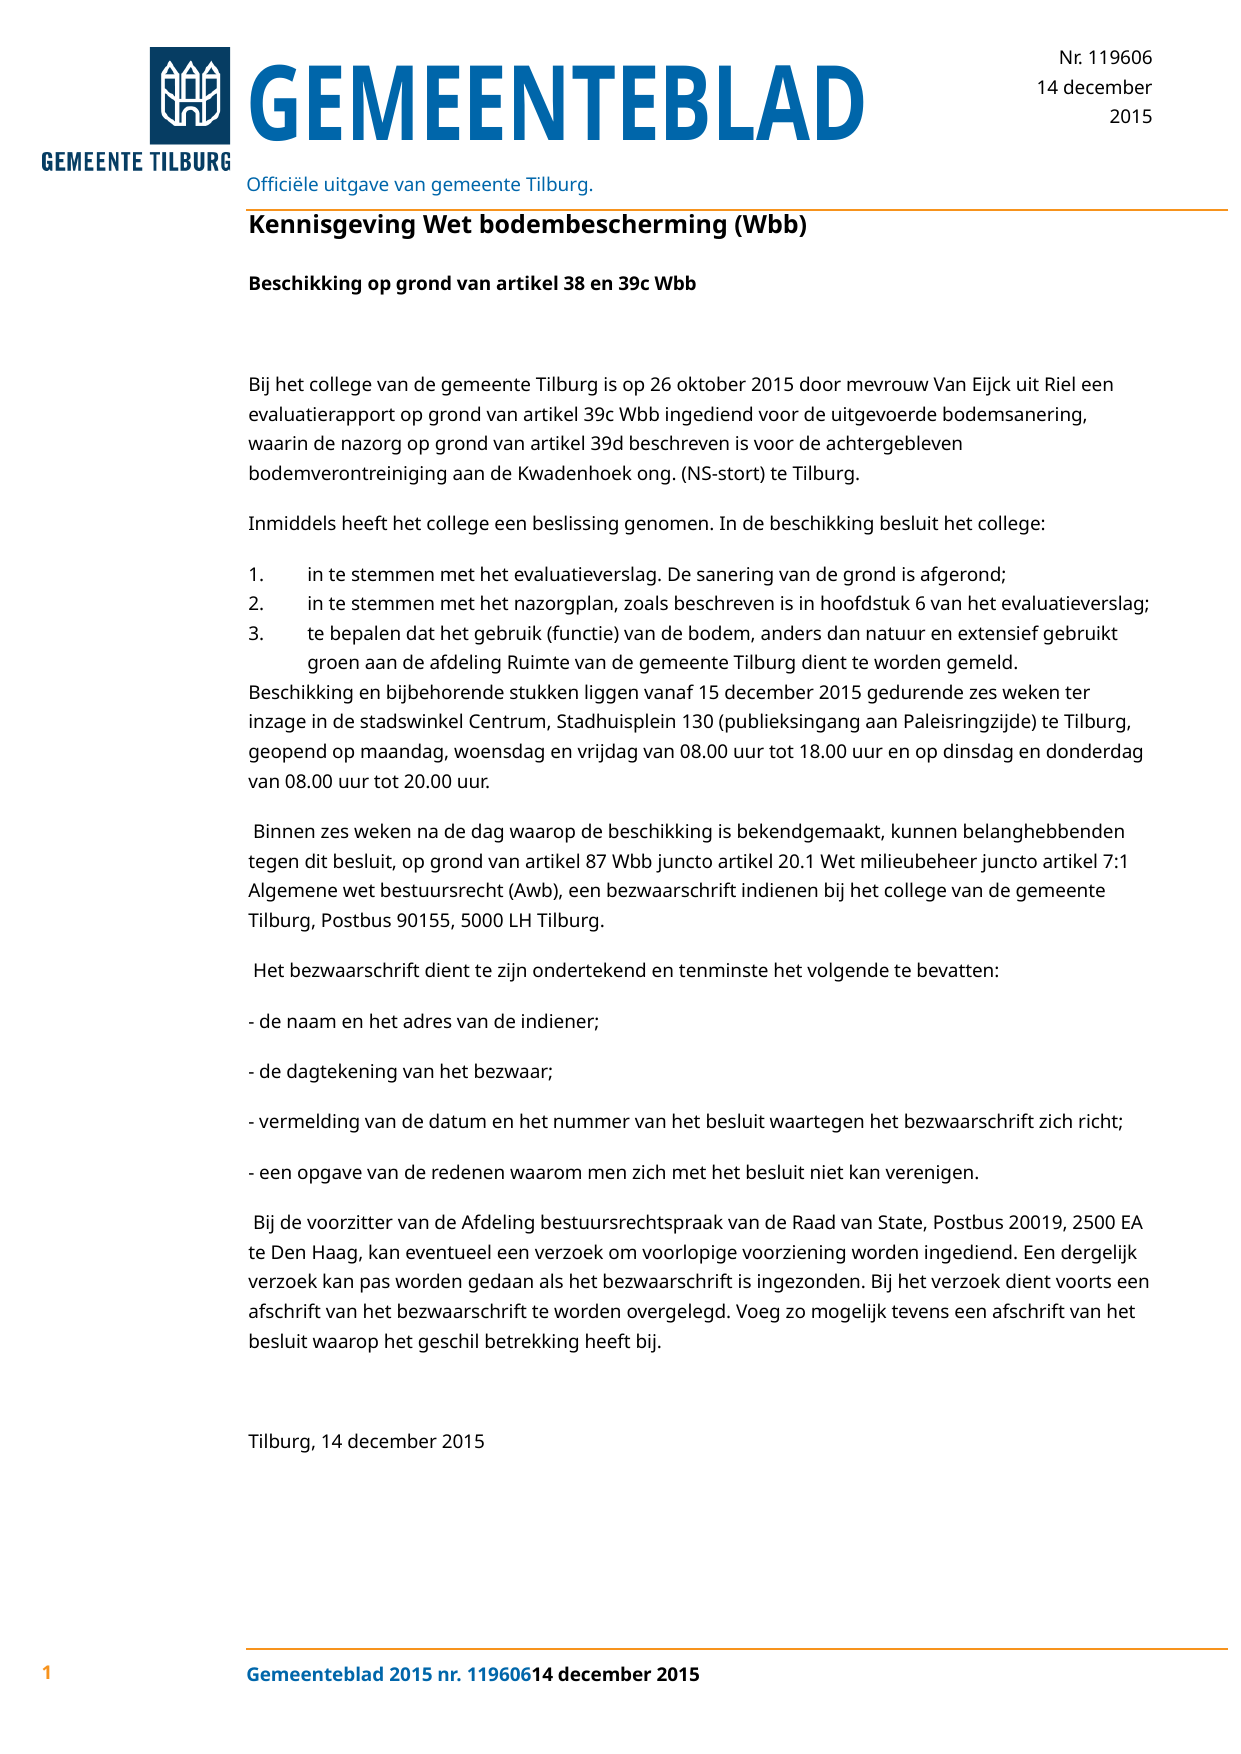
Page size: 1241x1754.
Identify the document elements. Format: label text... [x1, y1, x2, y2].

text Kennisgeving Wet bodembescherming (Wbb) [248, 211, 1152, 241]
text Het bezwaarschrift dient te zijn ondertekend en tenminste het volgende te bevatten: [248, 957, 1152, 983]
picture [41, 47, 231, 172]
text Bij de voorzitter van de Afdeling bestuursrechtspraak van de Raad van State, Postbus 20019, 2500 EA te Den Haag, kan eventueel een verzoek om voorlopige voorziening worden ingediend. Een dergelijk verzoek kan pas worden gedaan als het bezwaarschrift is ingezonden. Bij het verzoek dient voorts een afschrift van het bezwaarschrift te worden overgelegd. Voeg zo mogelijk tevens een afschrift van het besluit waarop het geschil betrekking heeft bij. [248, 1209, 1152, 1353]
text Beschikking en bijbehorende stukken liggen vanaf 15 december 2015 gedurende zes weken ter inzage in de stadswinkel Centrum, Stadhuisplein 130 (publieksingang aan Paleisringzijde) te Tilburg, geopend op maandag, woensdag en vrijdag van 08.00 uur tot 18.00 uur en op dinsdag en donderdag van 08.00 uur tot 20.00 uur. [248, 679, 1152, 793]
text Inmiddels heeft het college een beslissing genomen. In de beschikking besluit het college: [248, 510, 1152, 536]
text - vermelding van de datum en het nummer van het besluit waartegen het bezwaarschrift zich richt; [248, 1109, 1152, 1134]
text Bij het college van de gemeente Tilburg is op 26 oktober 2015 door mevrouw Van Eijck uit Riel een evaluatierapport op grond van artikel 39c Wbb ingediend voor de uitgevoerde bodemsanering, waarin de nazorg op grond van artikel 39d beschreven is voor de achtergebleven bodemverontreiniging aan de Kwadenhoek ong. (NS-stort) te Tilburg. [248, 371, 1152, 486]
text - een opgave van de redenen waarom men zich met het besluit niet kan verenigen. [248, 1159, 1152, 1185]
text - de naam en het adres van de indiener; [248, 1008, 1152, 1033]
text - de dagtekening van het bezwaar; [248, 1058, 1152, 1084]
text Binnen zes weken na de dag waarop de beschikking is bekendgemaakt, kunnen belanghebbenden tegen dit besluit, op grond van artikel 87 Wbb juncto artikel 20.1 Wet milieubeheer juncto artikel 7:1 Algemene wet bestuursrecht (Awb), een bezwaarschrift indienen bij het college van de gemeente Tilburg, Postbus 90155, 5000 LH Tilburg. [248, 818, 1152, 933]
text Tilburg, 14 december 2015 [248, 1429, 1152, 1454]
list te bepalen dat het gebruik (functie) van de bodem, anders dan natuur en extensief gebruikt groen aan de afdeling Ruimte van de gemeente Tilburg dient te worden gemeld. [248, 620, 1152, 675]
list in te stemmen met het nazorgplan, zoals beschreven is in hoofdstuk 6 van het evaluatieverslag; [248, 590, 1152, 616]
text Beschikking op grond van artikel 38 en 39c Wbb [248, 270, 1152, 296]
list in te stemmen met het evaluatieverslag. De sanering van de grond is afgerond; [248, 561, 1152, 586]
